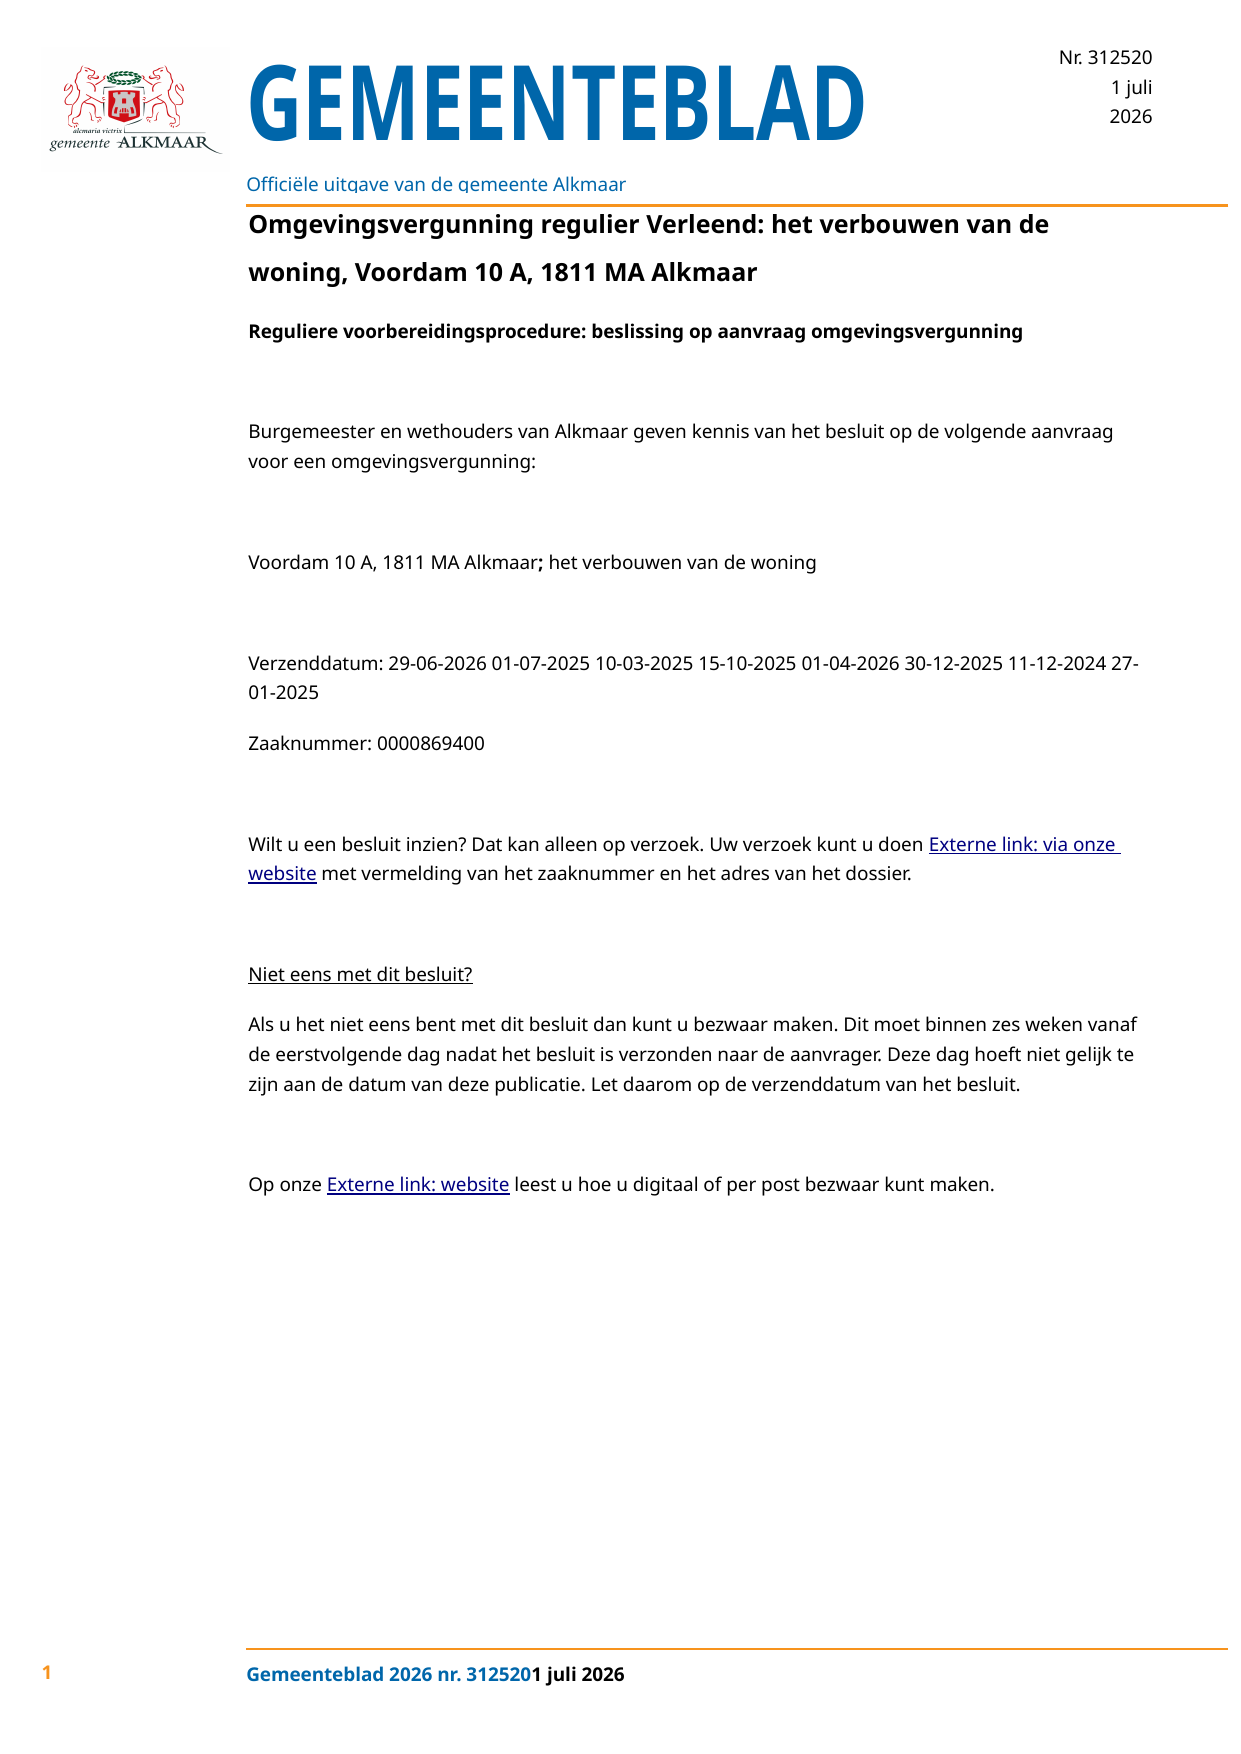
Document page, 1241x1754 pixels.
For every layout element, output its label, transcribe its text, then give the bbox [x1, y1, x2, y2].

text Burgemeester en wethouders van Alkmaar geven kennis van het besluit op de volgende aanvraag voor een omgevingsvergunning: [248, 419, 1152, 474]
text Omgevingsvergunning regulier Verleend: het verbouwen van de woning, Voordam 10 A, 1811 MA Alkmaar [248, 207, 1152, 288]
text Op onze Externe link: website leest u hoe u digitaal of per post bezwaar kunt maken. [248, 1172, 1152, 1197]
text Wilt u een besluit inzien? Dat kan alleen op verzoek. Uw verzoek kunt u doen Externe link: via onze website met vermelding van het zaaknummer en het adres van het dossier. [248, 831, 1152, 886]
picture [41, 47, 231, 172]
text Niet eens met dit besluit? [248, 961, 1152, 987]
text Zaaknummer: 0000869400 [248, 730, 1152, 756]
text Als u het niet eens bent met dit besluit dan kunt u bezwaar maken. Dit moet binnen zes weken vanaf de eerstvolgende dag nadat het besluit is verzonden naar de aanvrager. Deze dag hoeft niet gelijk te zijn aan de datum van deze publicatie. Let daarom op de verzenddatum van het besluit. [248, 1012, 1152, 1097]
text Reguliere voorbereidingsprocedure: beslissing op aanvraag omgevingsvergunning [248, 318, 1152, 344]
text Voordam 10 A, 1811 MA Alkmaar; het verbouwen van de woning [248, 549, 1152, 575]
text Verzenddatum: 29-06-2026 01-07-2025 10-03-2025 15-10-2025 01-04-2026 30-12-2025 11-12-2024 27-01-2025 [248, 650, 1152, 705]
